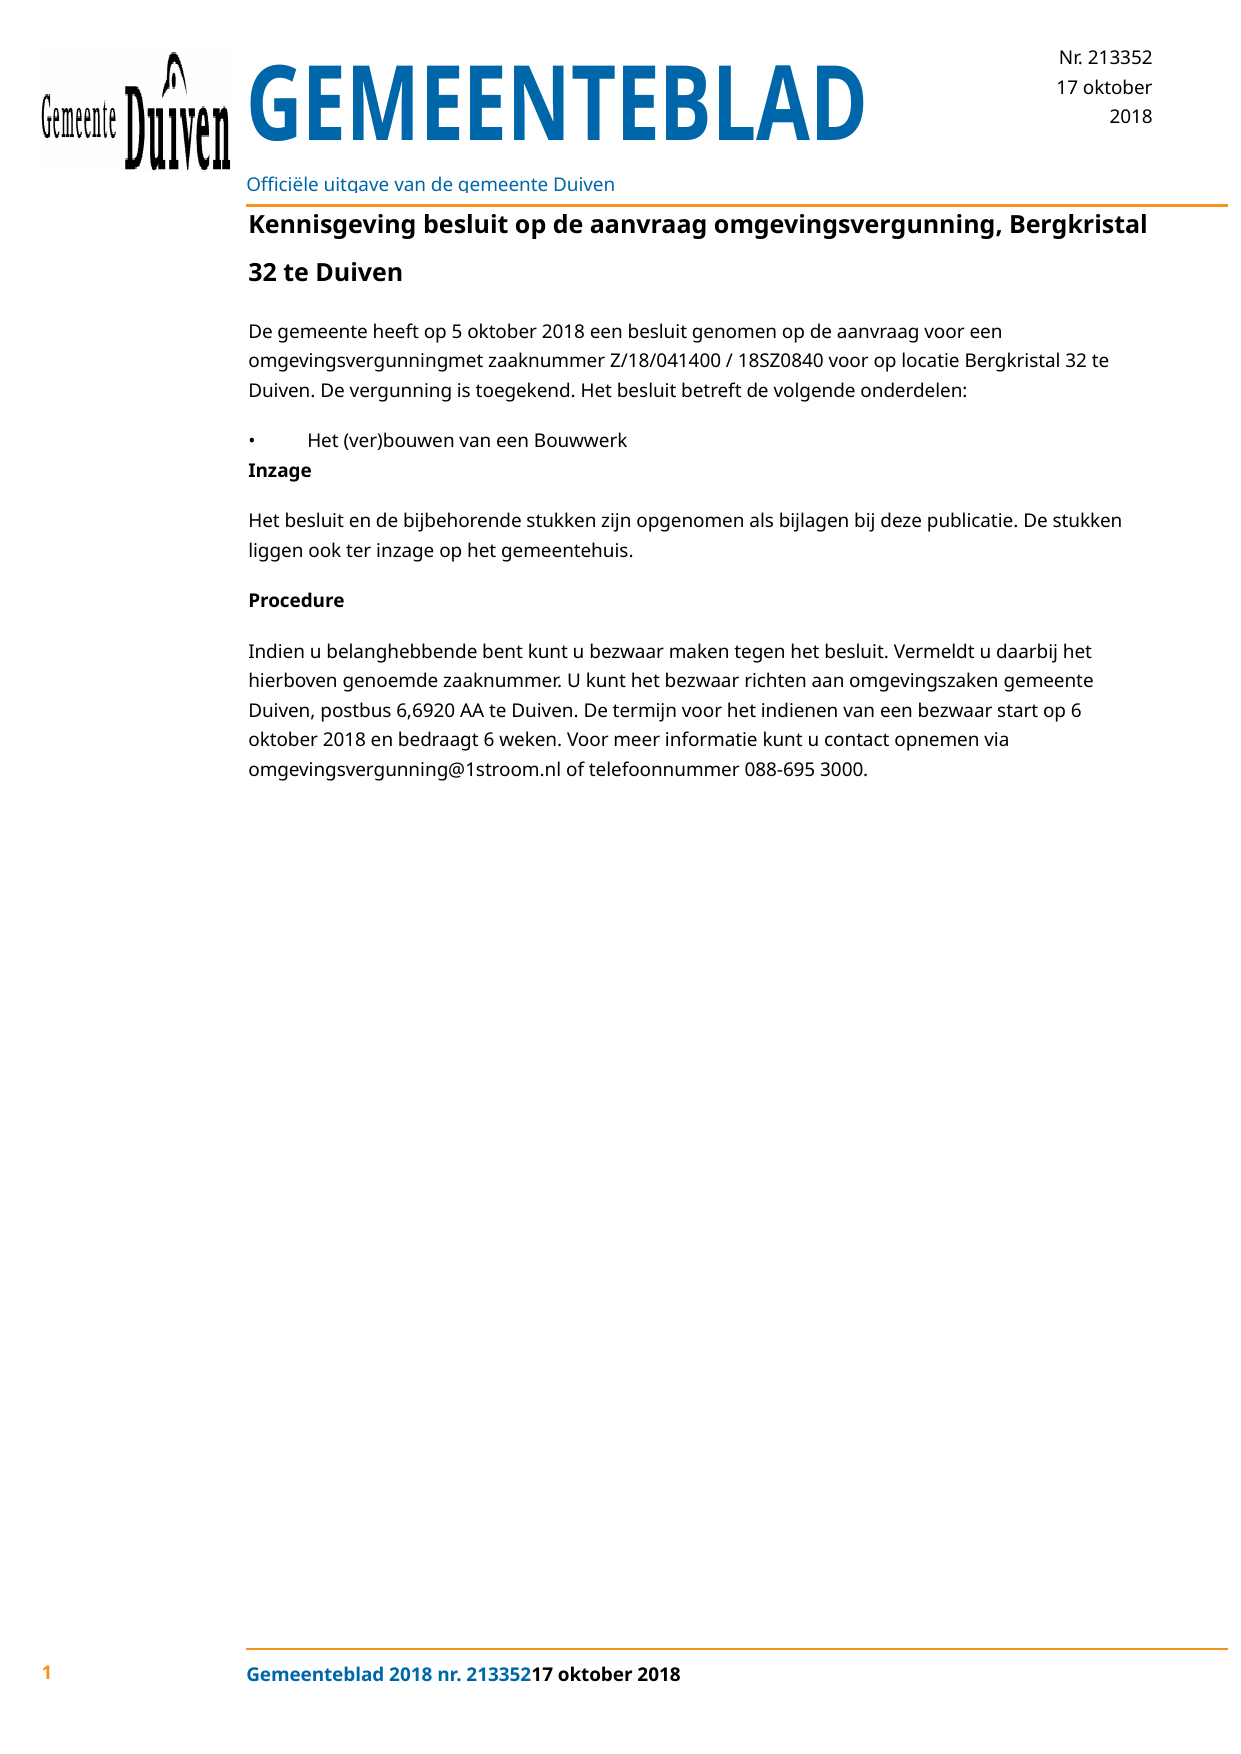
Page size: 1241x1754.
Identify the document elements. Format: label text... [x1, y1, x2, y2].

text Kennisgeving besluit op de aanvraag omgevingsvergunning, Bergkristal 32 te Duiven [248, 207, 1152, 288]
text Procedure [248, 587, 1152, 613]
text Indien u belanghebbende bent kunt u bezwaar maken tegen het besluit. Vermeldt u daarbij het hierboven genoemde zaaknummer. U kunt het bezwaar richten aan omgevingszaken gemeente Duiven, postbus 6,6920 AA te Duiven. De termijn voor het indienen van een bezwaar start op 6 oktober 2018 en bedraagt 6 weken. Voor meer informatie kunt u contact opnemen via omgevingsvergunning@1stroom.nl of telefoonnummer 088-695 3000. [248, 638, 1152, 782]
picture [41, 47, 231, 172]
text Het besluit en de bijbehorende stukken zijn opgenomen als bijlagen bij deze publicatie. De stukken liggen ook ter inzage op het gemeentehuis. [248, 507, 1152, 563]
text De gemeente heeft op 5 oktober 2018 een besluit genomen op de aanvraag voor een omgevingsvergunningmet zaaknummer Z/18/041400 / 18SZ0840 voor op locatie Bergkristal 32 te Duiven. De vergunning is toegekend. Het besluit betreft de volgende onderdelen: [248, 318, 1152, 403]
text Inzage [248, 457, 1152, 483]
list Het (ver)bouwen van een Bouwwerk [248, 427, 1152, 453]
